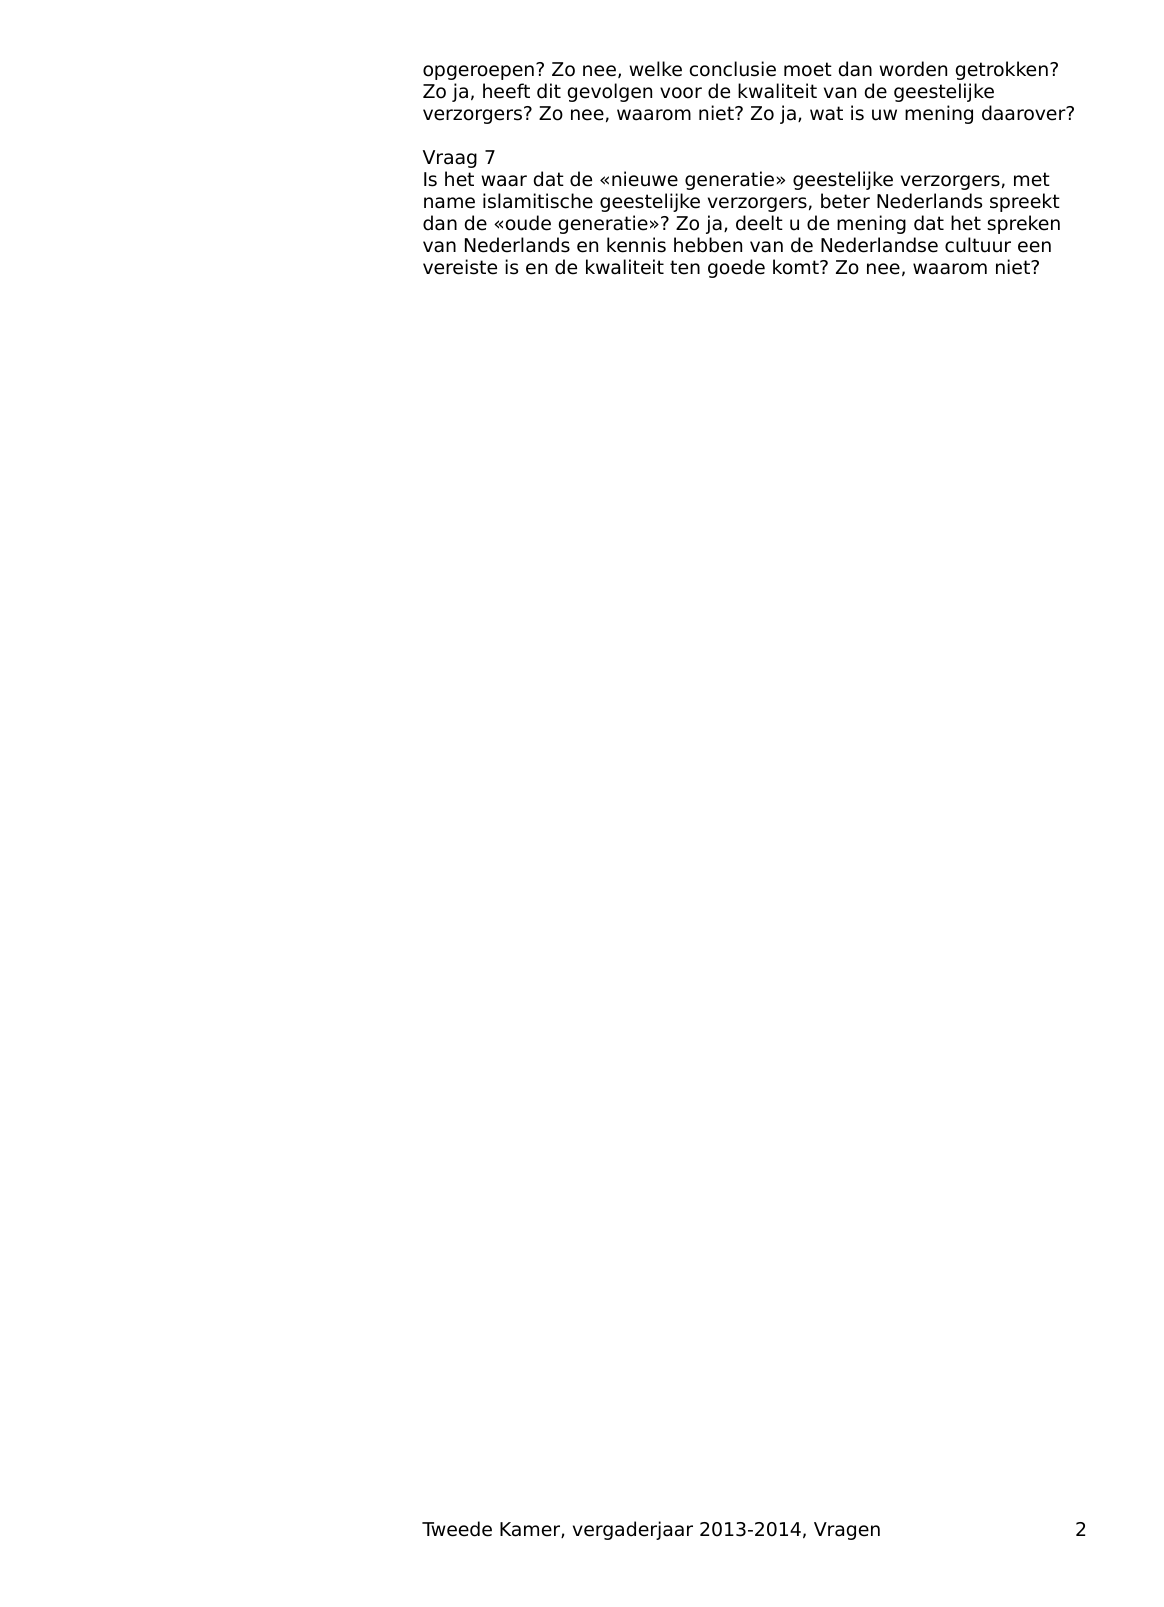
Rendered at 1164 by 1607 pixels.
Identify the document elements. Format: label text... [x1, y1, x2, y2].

text Vraag 7 [422, 147, 1087, 169]
text opgeroepen? Zo nee, welke conclusie moet dan worden getrokken? Zo ja, heeft dit gevolgen voor de kwaliteit van de geestelijke verzorgers? Zo nee, waarom niet? Zo ja, wat is uw mening daarover? [422, 59, 1087, 125]
text Is het waar dat de «nieuwe generatie» geestelijke verzorgers, met name islamitische geestelijke verzorgers, beter Nederlands spreekt dan de «oude generatie»? Zo ja, deelt u de mening dat het spreken van Nederlands en kennis hebben van de Nederlandse cultuur een vereiste is en de kwaliteit ten goede komt? Zo nee, waarom niet? [422, 169, 1087, 279]
